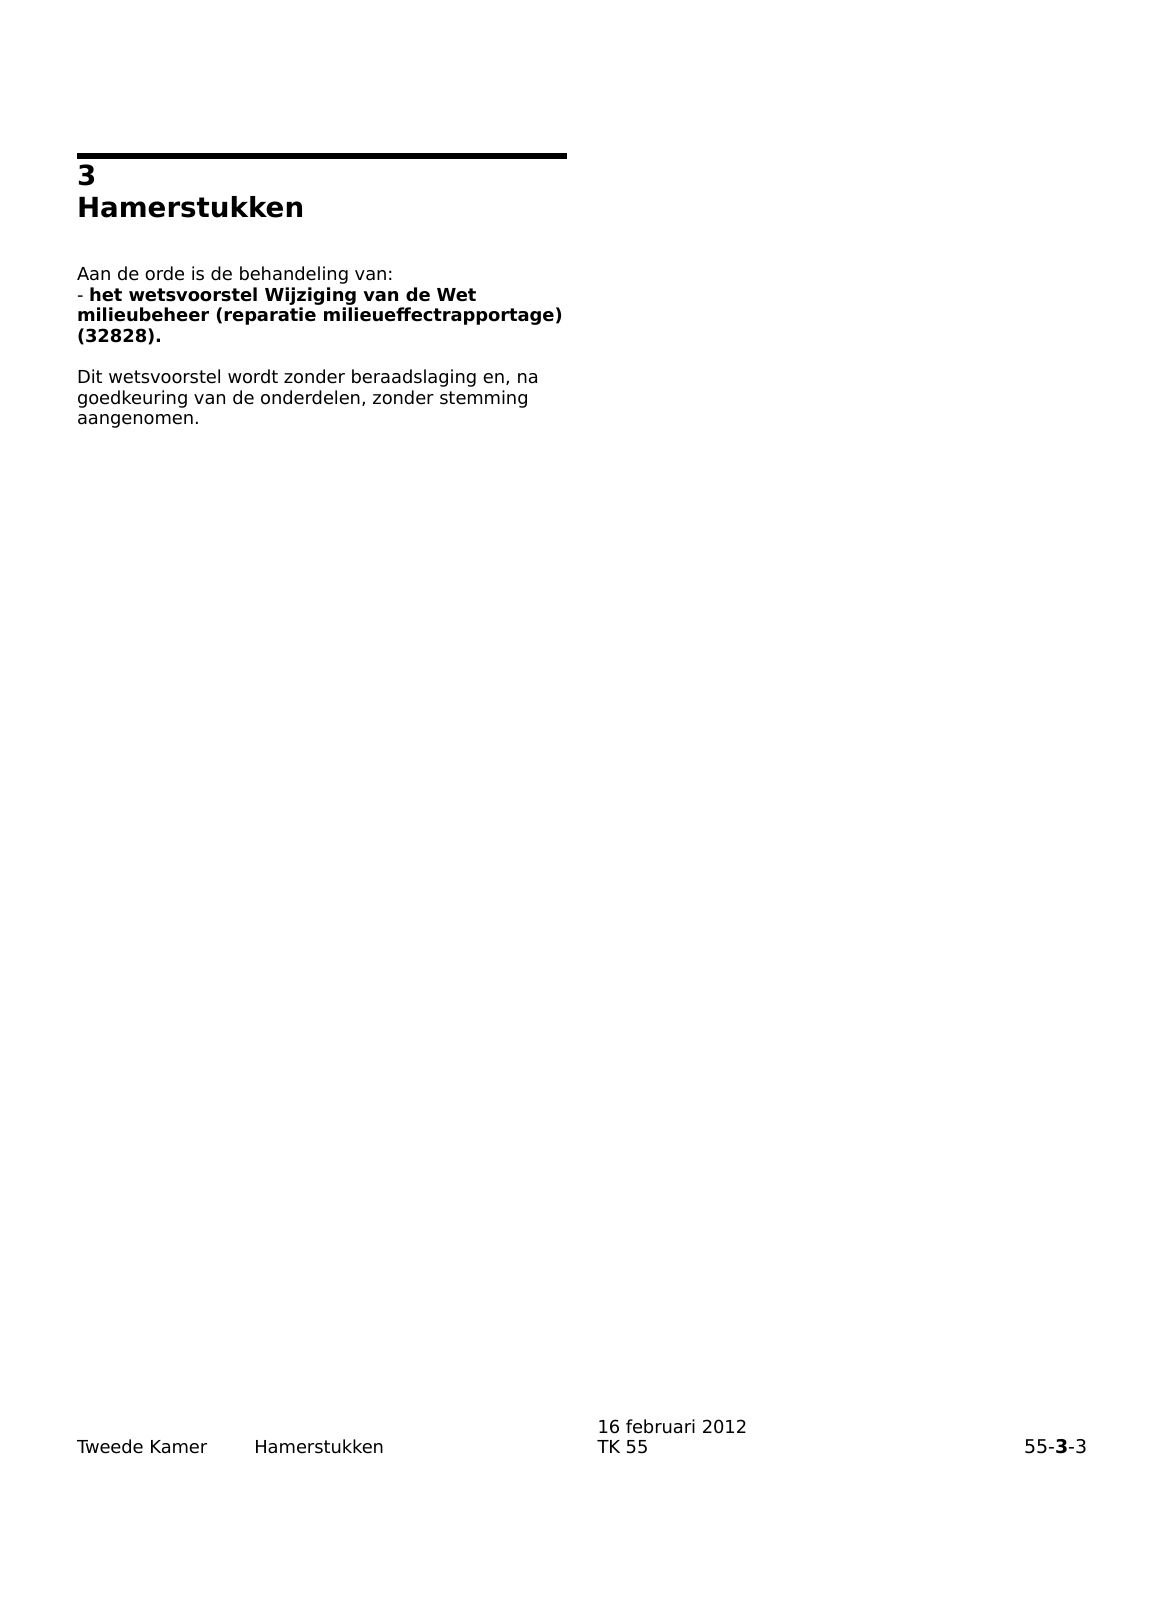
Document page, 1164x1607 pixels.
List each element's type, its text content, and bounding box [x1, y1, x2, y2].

text Aan de orde is de behandeling van: [77, 264, 567, 284]
text Dit wetsvoorstel wordt zonder beraadslaging en, na goedkeuring van de onderdelen, zonder stemming aangenomen. [77, 367, 567, 429]
title 3 Hamerstukken [77, 159, 567, 224]
text - het wetsvoorstel Wijziging van de Wet milieubeheer (reparatie milieueffectrapportage) (32828). [77, 284, 567, 347]
